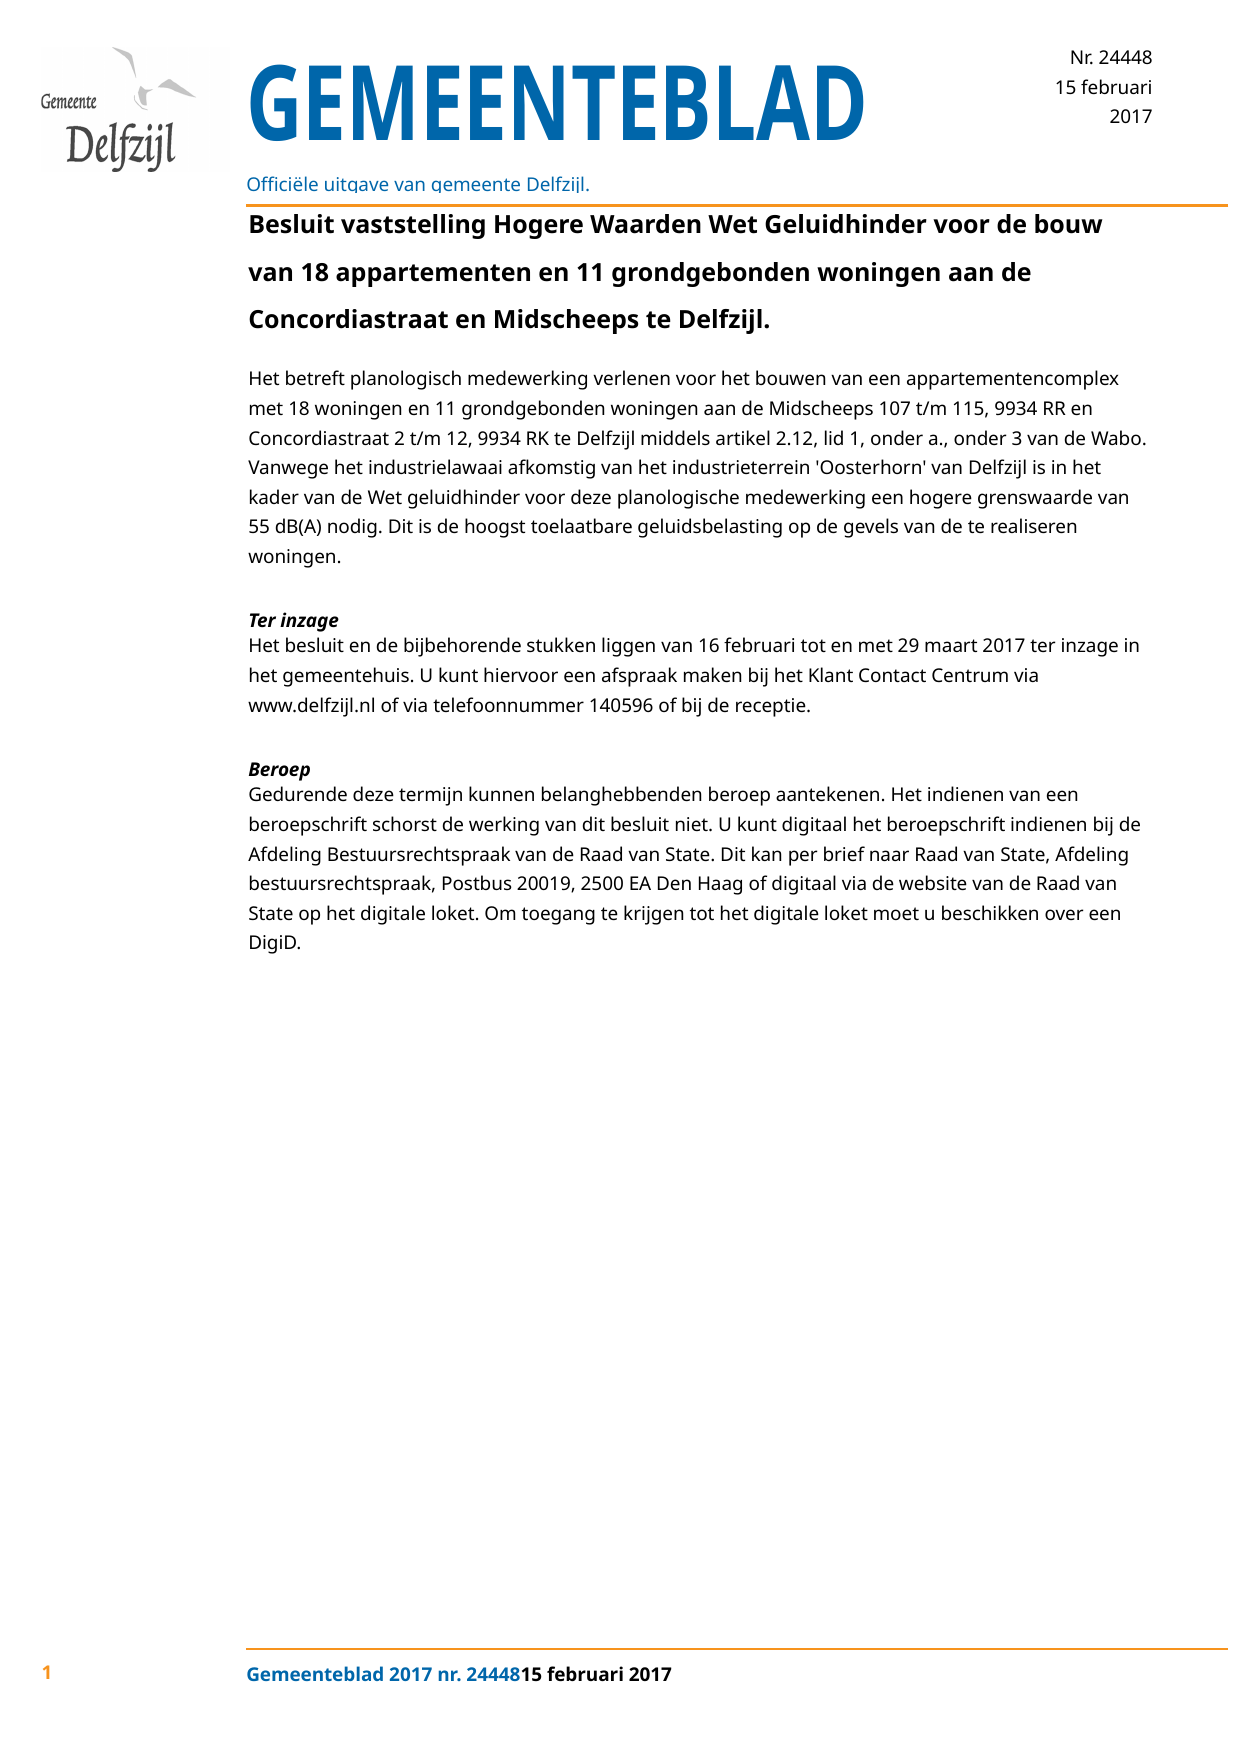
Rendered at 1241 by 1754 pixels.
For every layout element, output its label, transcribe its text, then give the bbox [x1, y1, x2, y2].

text Het besluit en de bijbehorende stukken liggen van 16 februari tot en met 29 maart 2017 ter inzage in het gemeentehuis. U kunt hiervoor een afspraak maken bij het Klant Contact Centrum via www.delfzijl.nl of via telefoonnummer 140596 of bij de receptie. [248, 633, 1152, 718]
text Ter inzage [248, 607, 1152, 633]
text Besluit vaststelling Hogere Waarden Wet Geluidhinder voor de bouw van 18 appartementen en 11 grondgebonden woningen aan de Concordiastraat en Midscheeps te Delfzijl. [248, 207, 1152, 336]
text Beroep [248, 756, 1152, 782]
text Gedurende deze termijn kunnen belanghebbenden beroep aantekenen. Het indienen van een beroepschrift schorst de werking van dit besluit niet. U kunt digitaal het beroepschrift indienen bij de Afdeling Bestuursrechtspraak van de Raad van State. Dit kan per brief naar Raad van State, Afdeling bestuursrechtspraak, Postbus 20019, 2500 EA Den Haag of digitaal via de website van de Raad van State op het digitale loket. Om toegang te krijgen tot het digitale loket moet u beschikken over een DigiD. [248, 782, 1152, 955]
text Het betreft planologisch medewerking verlenen voor het bouwen van een appartementencomplex met 18 woningen en 11 grondgebonden woningen aan de Midscheeps 107 t/m 115, 9934 RR en Concordiastraat 2 t/m 12, 9934 RK te Delfzijl middels artikel 2.12, lid 1, onder a., onder 3 van de Wabo. Vanwege het industrielawaai afkomstig van het industrieterrein 'Oosterhorn' van Delfzijl is in het kader van de Wet geluidhinder voor deze planologische medewerking een hogere grenswaarde van 55 dB(A) nodig. Dit is de hoogst toelaatbare geluidsbelasting op de gevels van de te realiseren woningen. [248, 366, 1152, 569]
picture [41, 47, 231, 172]
